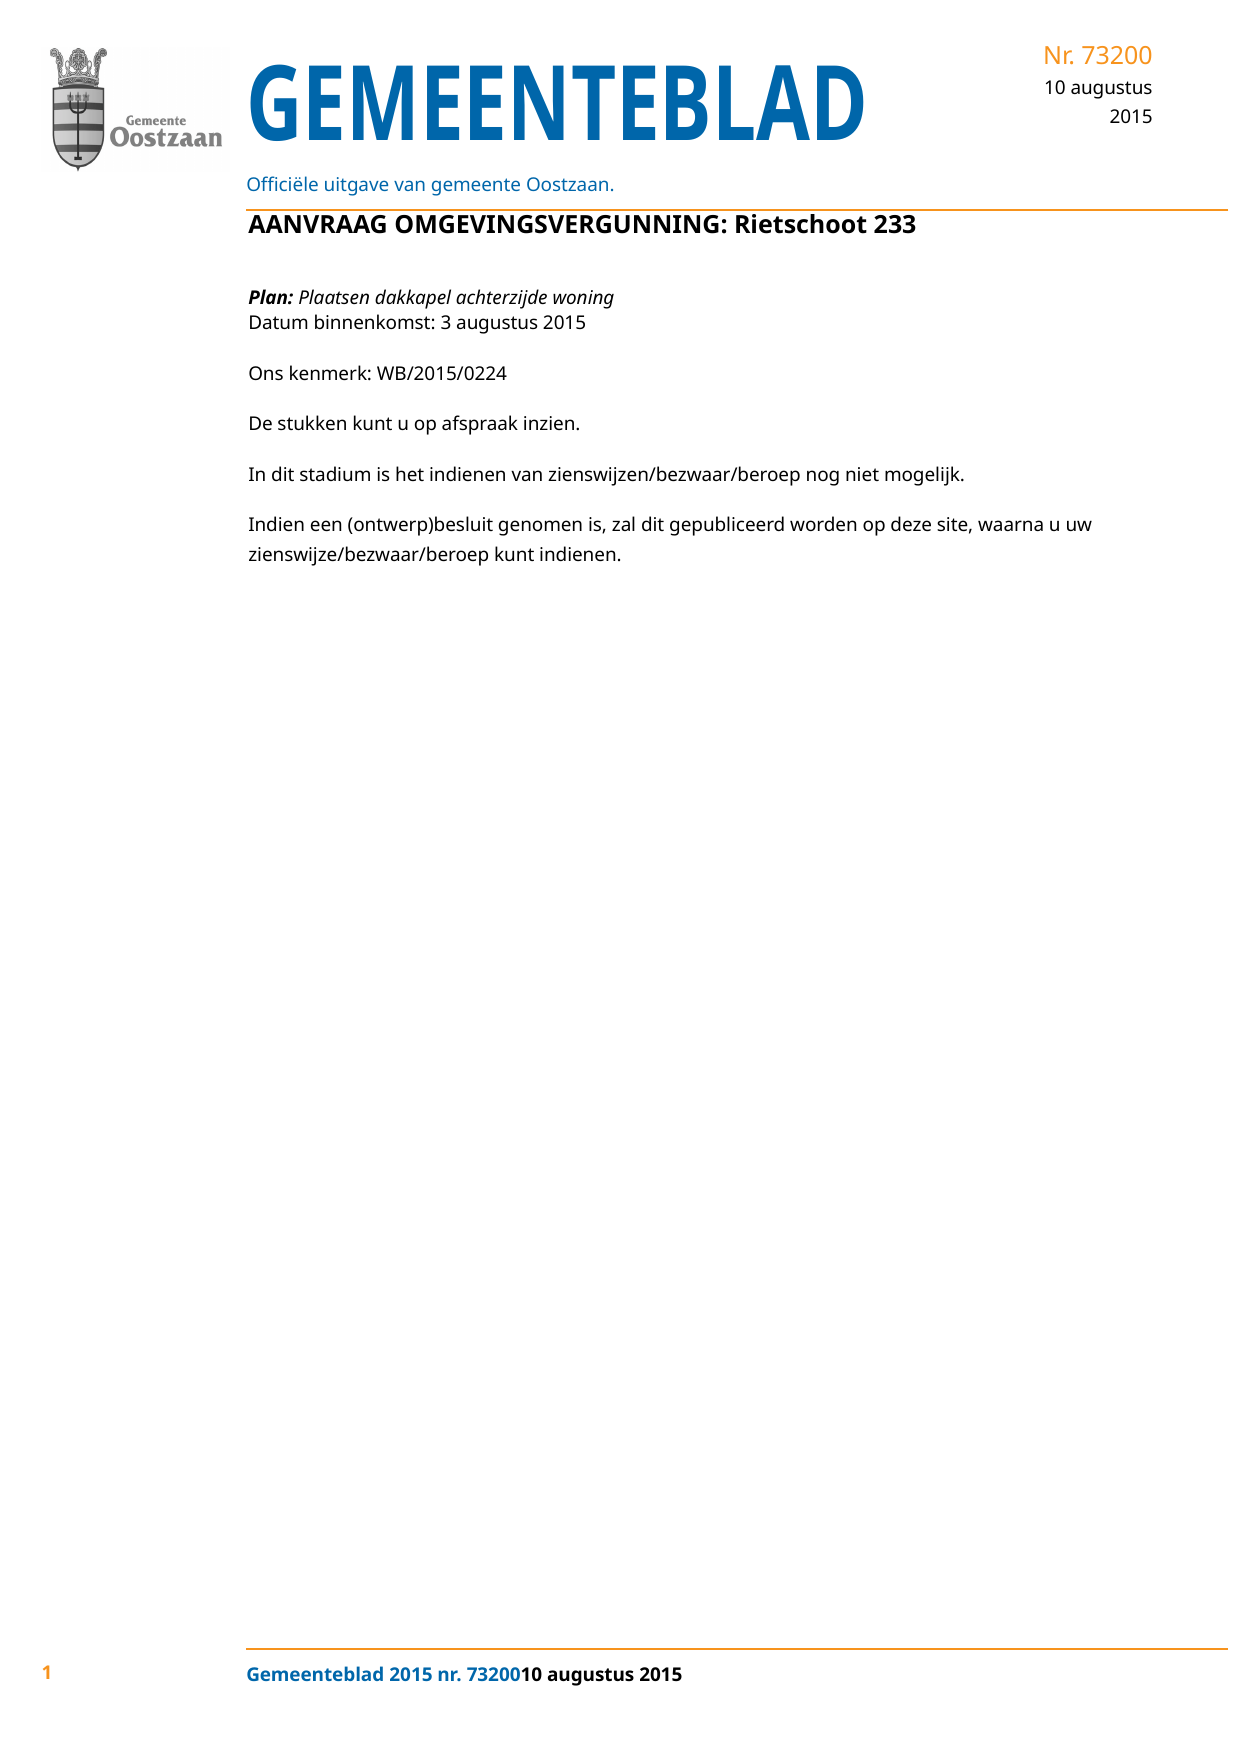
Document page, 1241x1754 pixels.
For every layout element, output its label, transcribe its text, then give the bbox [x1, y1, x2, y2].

text AANVRAAG OMGEVINGSVERGUNNING: Rietschoot 233 [248, 211, 1152, 241]
text Plan: Plaatsen dakkapel achterzijde woning [248, 284, 1152, 309]
text Ons kenmerk: WB/2015/0224 [248, 360, 1152, 386]
text Indien een (ontwerp)besluit genomen is, zal dit gepubliceerd worden op deze site, waarna u uw zienswijze/bezwaar/beroep kunt indienen. [248, 511, 1152, 567]
picture [41, 47, 231, 172]
text Datum binnenkomst: 3 augustus 2015 [248, 309, 1152, 335]
text De stukken kunt u op afspraak inzien. [248, 410, 1152, 436]
text In dit stadium is het indienen van zienswijzen/bezwaar/beroep nog niet mogelijk. [248, 461, 1152, 487]
